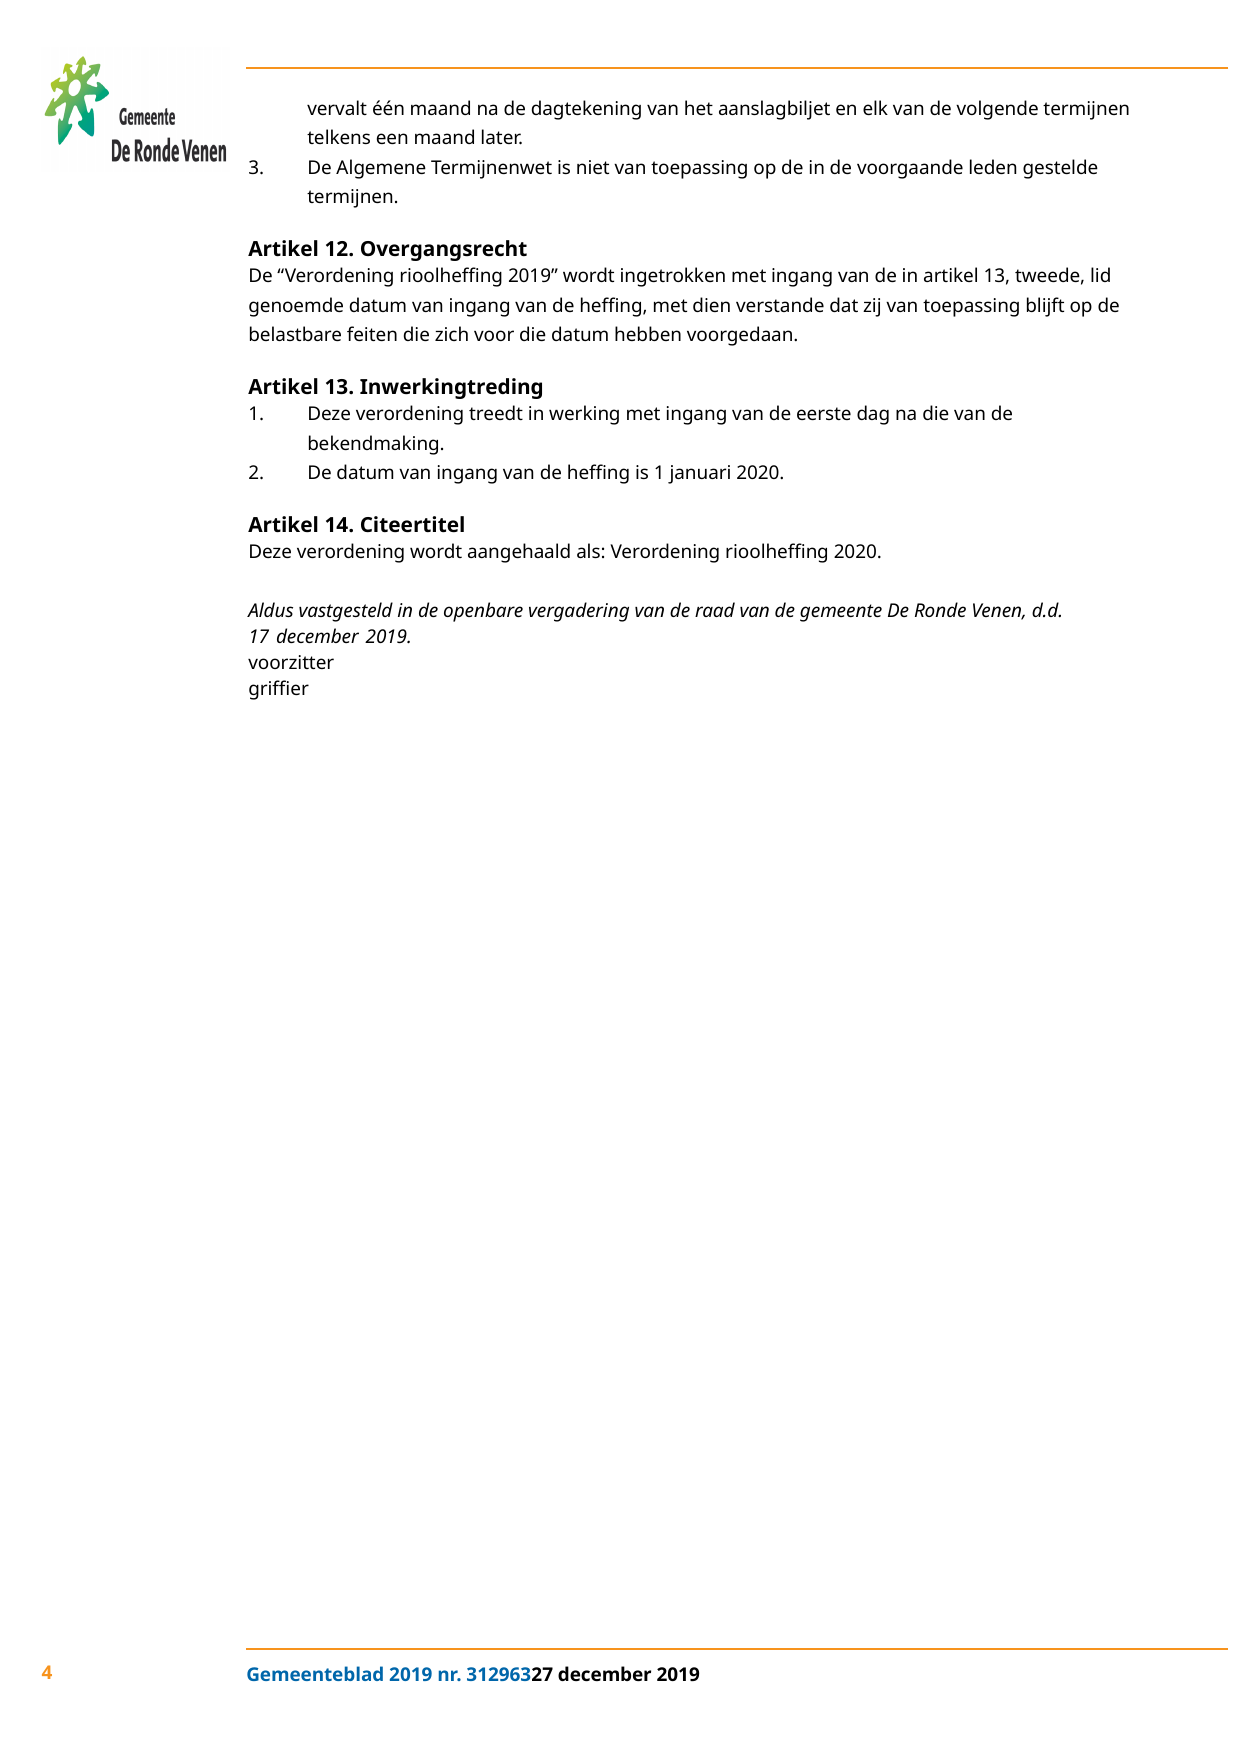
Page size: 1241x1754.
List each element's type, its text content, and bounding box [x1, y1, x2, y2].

text De “Verordening rioolheffing 2019” wordt ingetrokken met ingang van de in artikel 13, tweede, lid genoemde datum van ingang van de heffing, met dien verstande dat zij van toepassing blijft op de belastbare feiten die zich voor die datum hebben voorgedaan. [248, 262, 1152, 347]
list De datum van ingang van de heffing is 1 januari 2020. [248, 459, 1152, 485]
text Artikel 12. Overgangsrecht [248, 234, 1152, 262]
text voorzitter [248, 649, 1152, 675]
text griffier [248, 675, 1152, 701]
list vervalt één maand na de dagtekening van het aanslagbiljet en elk van de volgende termijnen telkens een maand later. [248, 95, 1152, 150]
list Deze verordening treedt in werking met ingang van de eerste dag na die van de bekendmaking. [248, 400, 1152, 456]
text Artikel 14. Citeertitel [248, 510, 1152, 538]
text Artikel 13. Inwerkingtreding [248, 372, 1152, 400]
picture [41, 47, 231, 172]
list De Algemene Termijnenwet is niet van toepassing op de in de voorgaande leden gestelde termijnen. [248, 154, 1152, 209]
text Aldus vastgesteld in de openbare vergadering van de raad van de gemeente De Ronde Venen, d.d. 17 december 2019. [248, 598, 1152, 649]
text Deze verordening wordt aangehaald als: Verordening rioolheffing 2020. [248, 538, 1152, 564]
